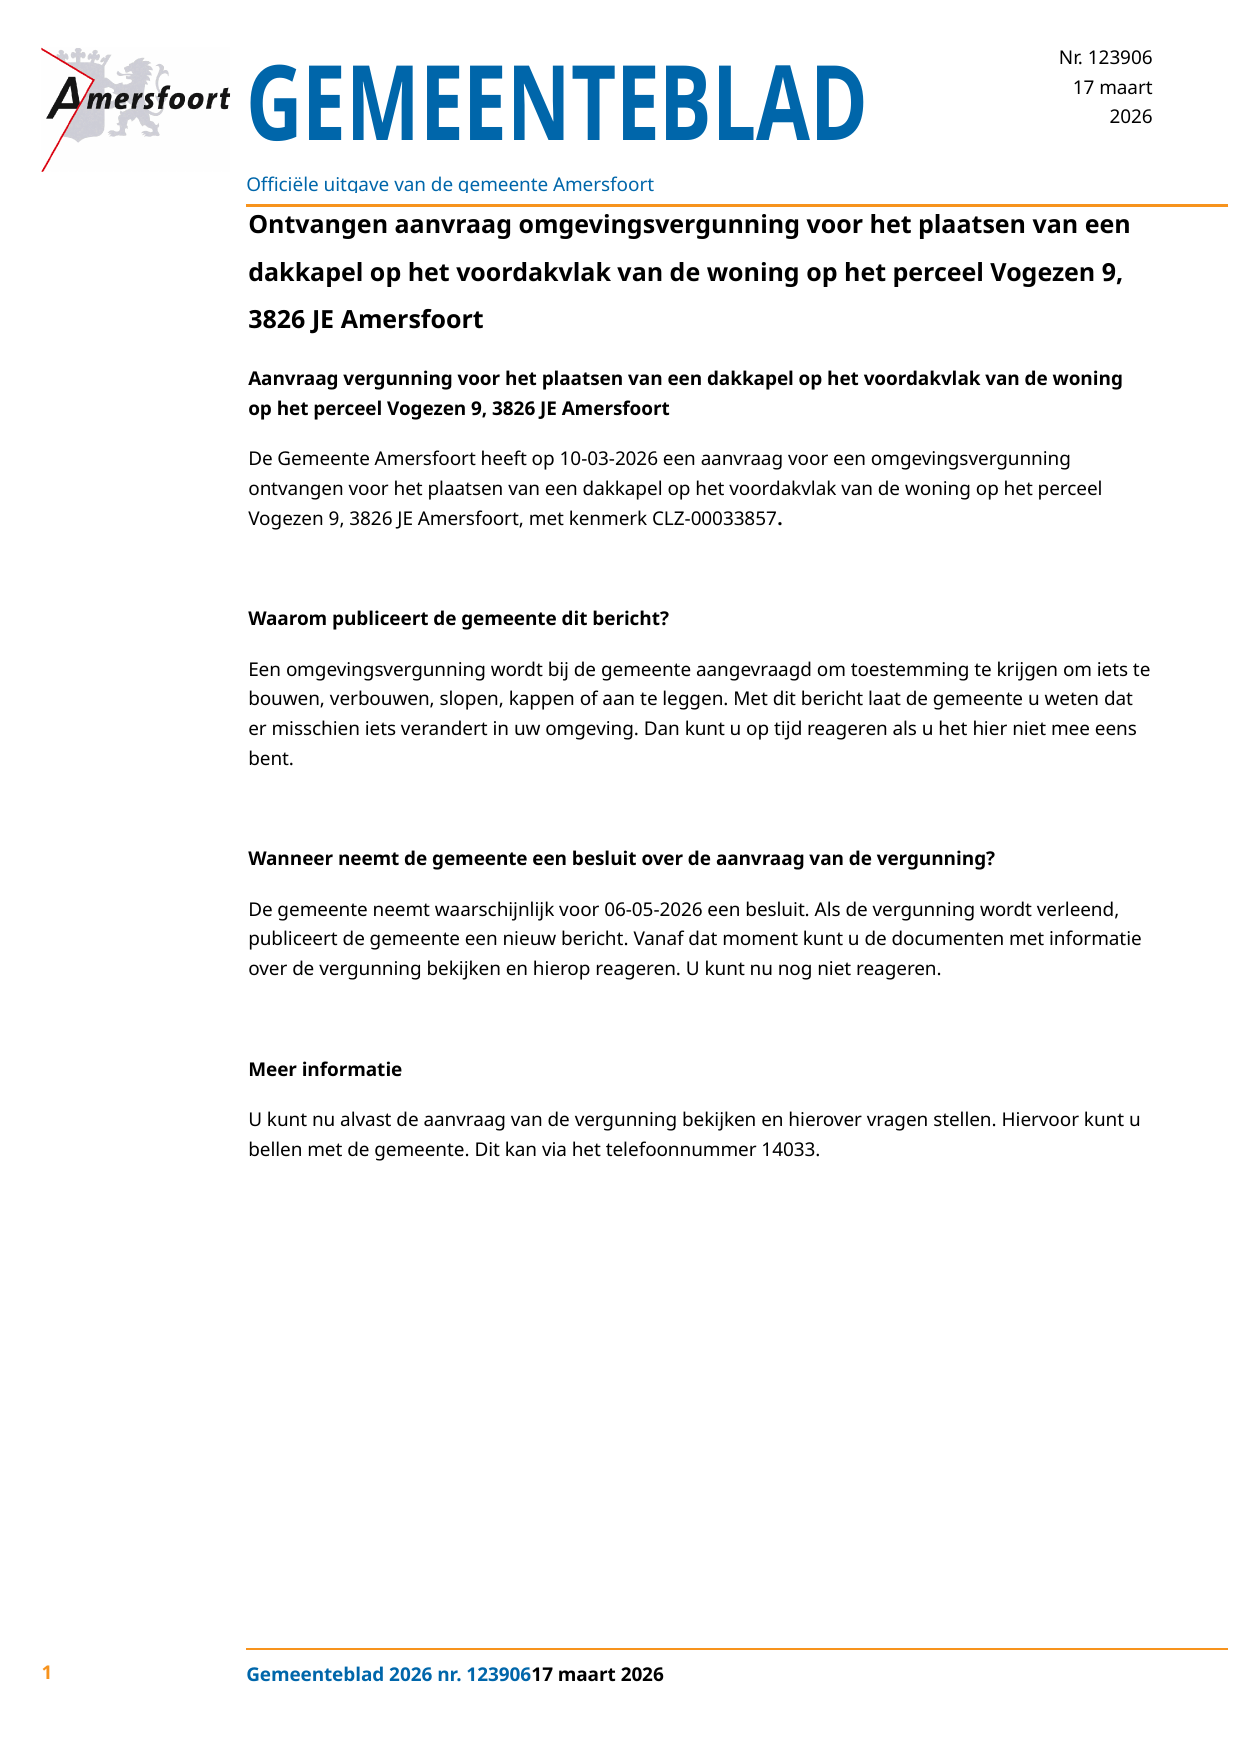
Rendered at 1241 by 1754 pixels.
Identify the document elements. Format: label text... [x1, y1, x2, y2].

picture [41, 47, 231, 172]
text U kunt nu alvast de aanvraag van de vergunning bekijken en hierover vragen stellen. Hiervoor kunt u bellen met de gemeente. Dit kan via het telefoonnummer 14033. [248, 1106, 1152, 1162]
text De Gemeente Amersfoort heeft op 10-03-2026 een aanvraag voor een omgevingsvergunning ontvangen voor het plaatsen van een dakkapel op het voordakvlak van de woning op het perceel Vogezen 9, 3826 JE Amersfoort, met kenmerk CLZ-00033857. [248, 446, 1152, 530]
text De gemeente neemt waarschijnlijk voor 06-05-2026 een besluit. Als de vergunning wordt verleend, publiceert de gemeente een nieuw bericht. Vanaf dat moment kunt u de documenten met informatie over de vergunning bekijken en hierop reageren. U kunt nu nog niet reageren. [248, 896, 1152, 981]
text Wanneer neemt de gemeente een besluit over de aanvraag van de vergunning? [248, 846, 1152, 871]
text Waarom publiceert de gemeente dit bericht? [248, 606, 1152, 631]
text Ontvangen aanvraag omgevingsvergunning voor het plaatsen van een dakkapel op het voordakvlak van de woning op het perceel Vogezen 9, 3826 JE Amersfoort [248, 207, 1152, 336]
text Aanvraag vergunning voor het plaatsen van een dakkapel op het voordakvlak van de woning op het perceel Vogezen 9, 3826 JE Amersfoort [248, 366, 1152, 421]
text Een omgevingsvergunning wordt bij de gemeente aangevraagd om toestemming te krijgen om iets te bouwen, verbouwen, slopen, kappen of aan te leggen. Met dit bericht laat de gemeente u weten dat er misschien iets verandert in uw omgeving. Dan kunt u op tijd reageren als u het hier niet mee eens bent. [248, 656, 1152, 770]
text Meer informatie [248, 1056, 1152, 1082]
